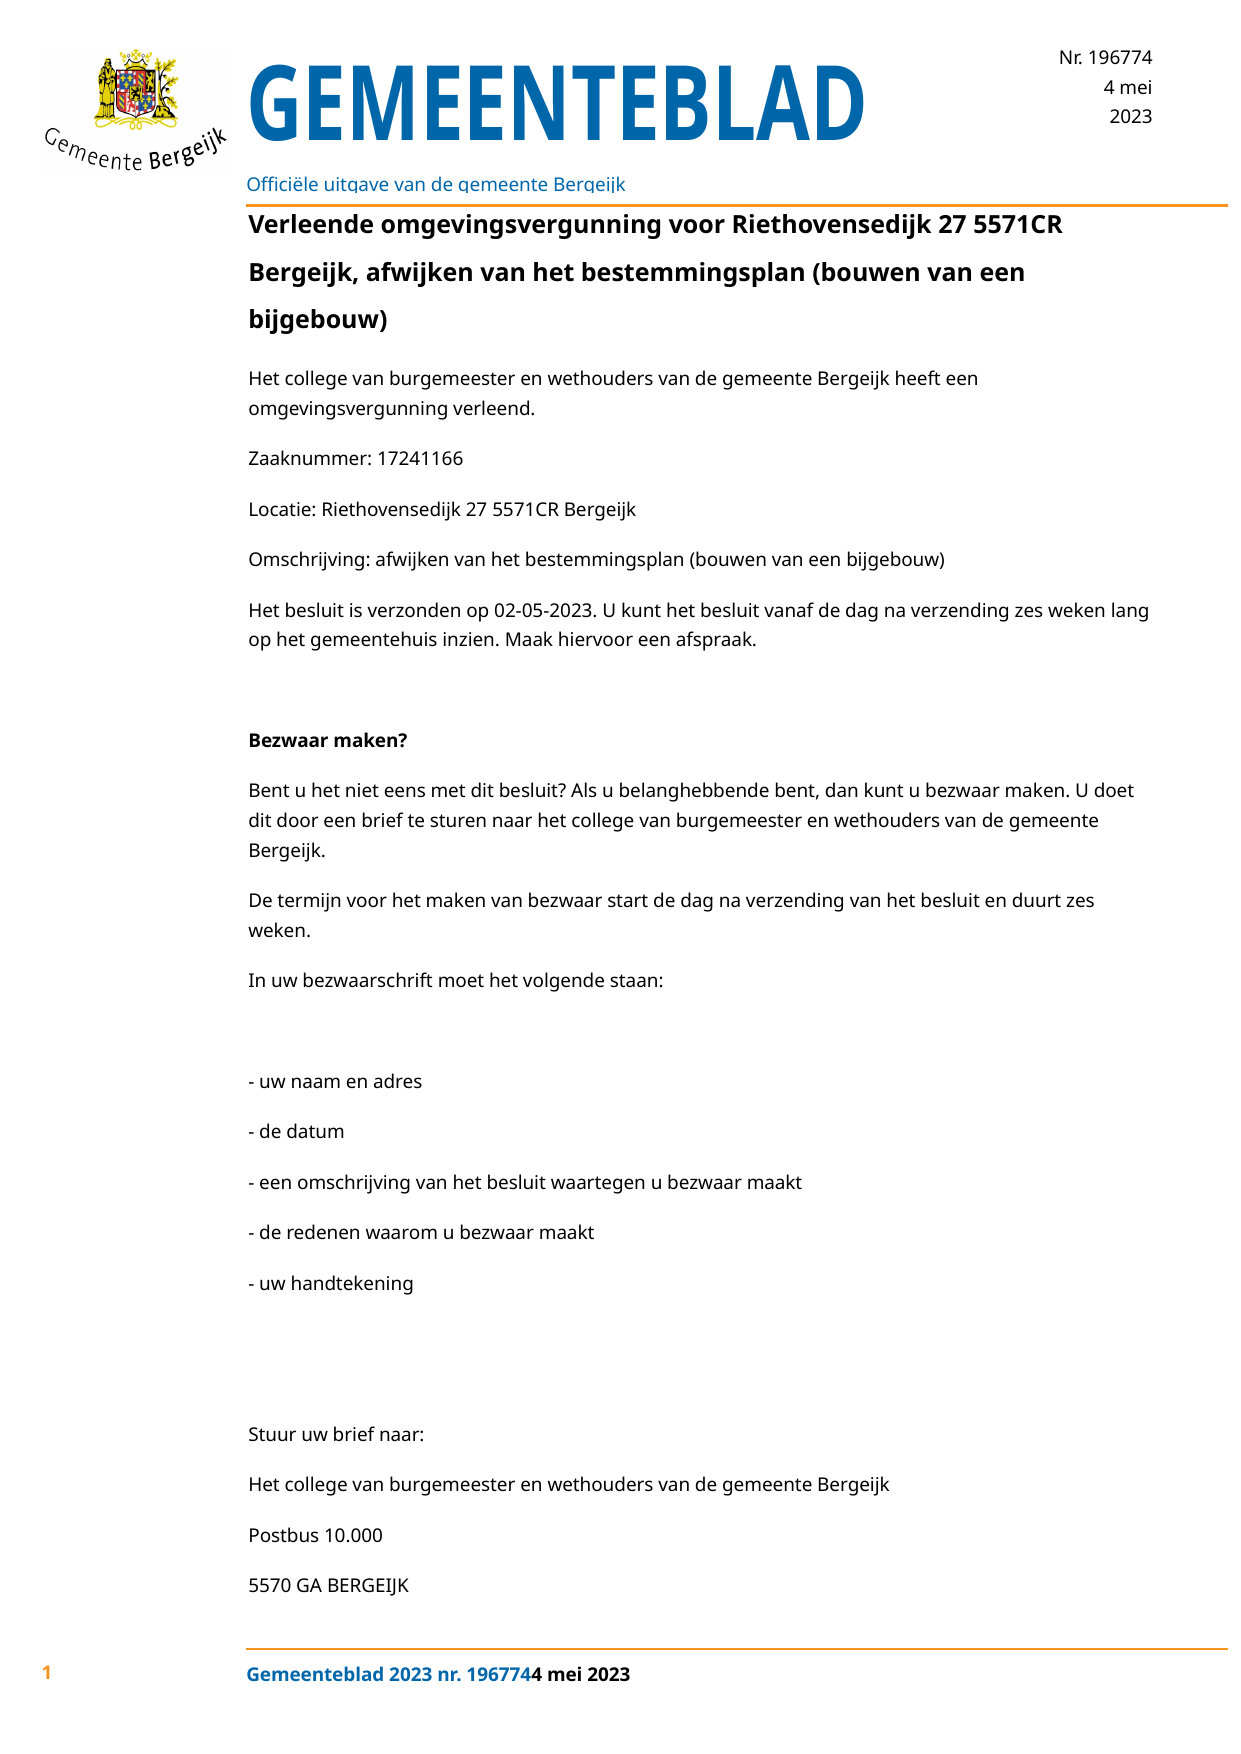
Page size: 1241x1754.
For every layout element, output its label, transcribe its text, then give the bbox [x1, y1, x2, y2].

text Bent u het niet eens met dit besluit? Als u belanghebbende bent, dan kunt u bezwaar maken. U doet dit door een brief te sturen naar het college van burgemeester en wethouders van de gemeente Bergeijk. [248, 778, 1152, 862]
text Het college van burgemeester en wethouders van de gemeente Bergeijk [248, 1471, 1152, 1497]
text 5570 GA BERGEIJK [248, 1572, 1152, 1598]
text De termijn voor het maken van bezwaar start de dag na verzending van het besluit en duurt zes weken. [248, 887, 1152, 942]
text Verleende omgevingsvergunning voor Riethovensedijk 27 5571CR Bergeijk, afwijken van het bestemmingsplan (bouwen van een bijgebouw) [248, 207, 1152, 336]
text - de datum [248, 1118, 1152, 1144]
text Stuur uw brief naar: [248, 1421, 1152, 1447]
text - een omschrijving van het besluit waartegen u bezwaar maakt [248, 1169, 1152, 1194]
text Zaaknummer: 17241166 [248, 446, 1152, 471]
text - uw naam en adres [248, 1068, 1152, 1094]
text Postbus 10.000 [248, 1522, 1152, 1547]
text Het college van burgemeester en wethouders van de gemeente Bergeijk heeft een omgevingsvergunning verleend. [248, 366, 1152, 421]
text Bezwaar maken? [248, 727, 1152, 753]
text Omschrijving: afwijken van het bestemmingsplan (bouwen van een bijgebouw) [248, 546, 1152, 572]
text Het besluit is verzonden op 02-05-2023. U kunt het besluit vanaf de dag na verzending zes weken lang op het gemeentehuis inzien. Maak hiervoor een afspraak. [248, 597, 1152, 652]
text - uw handtekening [248, 1270, 1152, 1295]
text Locatie: Riethovensedijk 27 5571CR Bergeijk [248, 496, 1152, 522]
text In uw bezwaarschrift moet het volgende staan: [248, 967, 1152, 993]
text - de redenen waarom u bezwaar maakt [248, 1219, 1152, 1245]
picture [41, 47, 231, 172]
